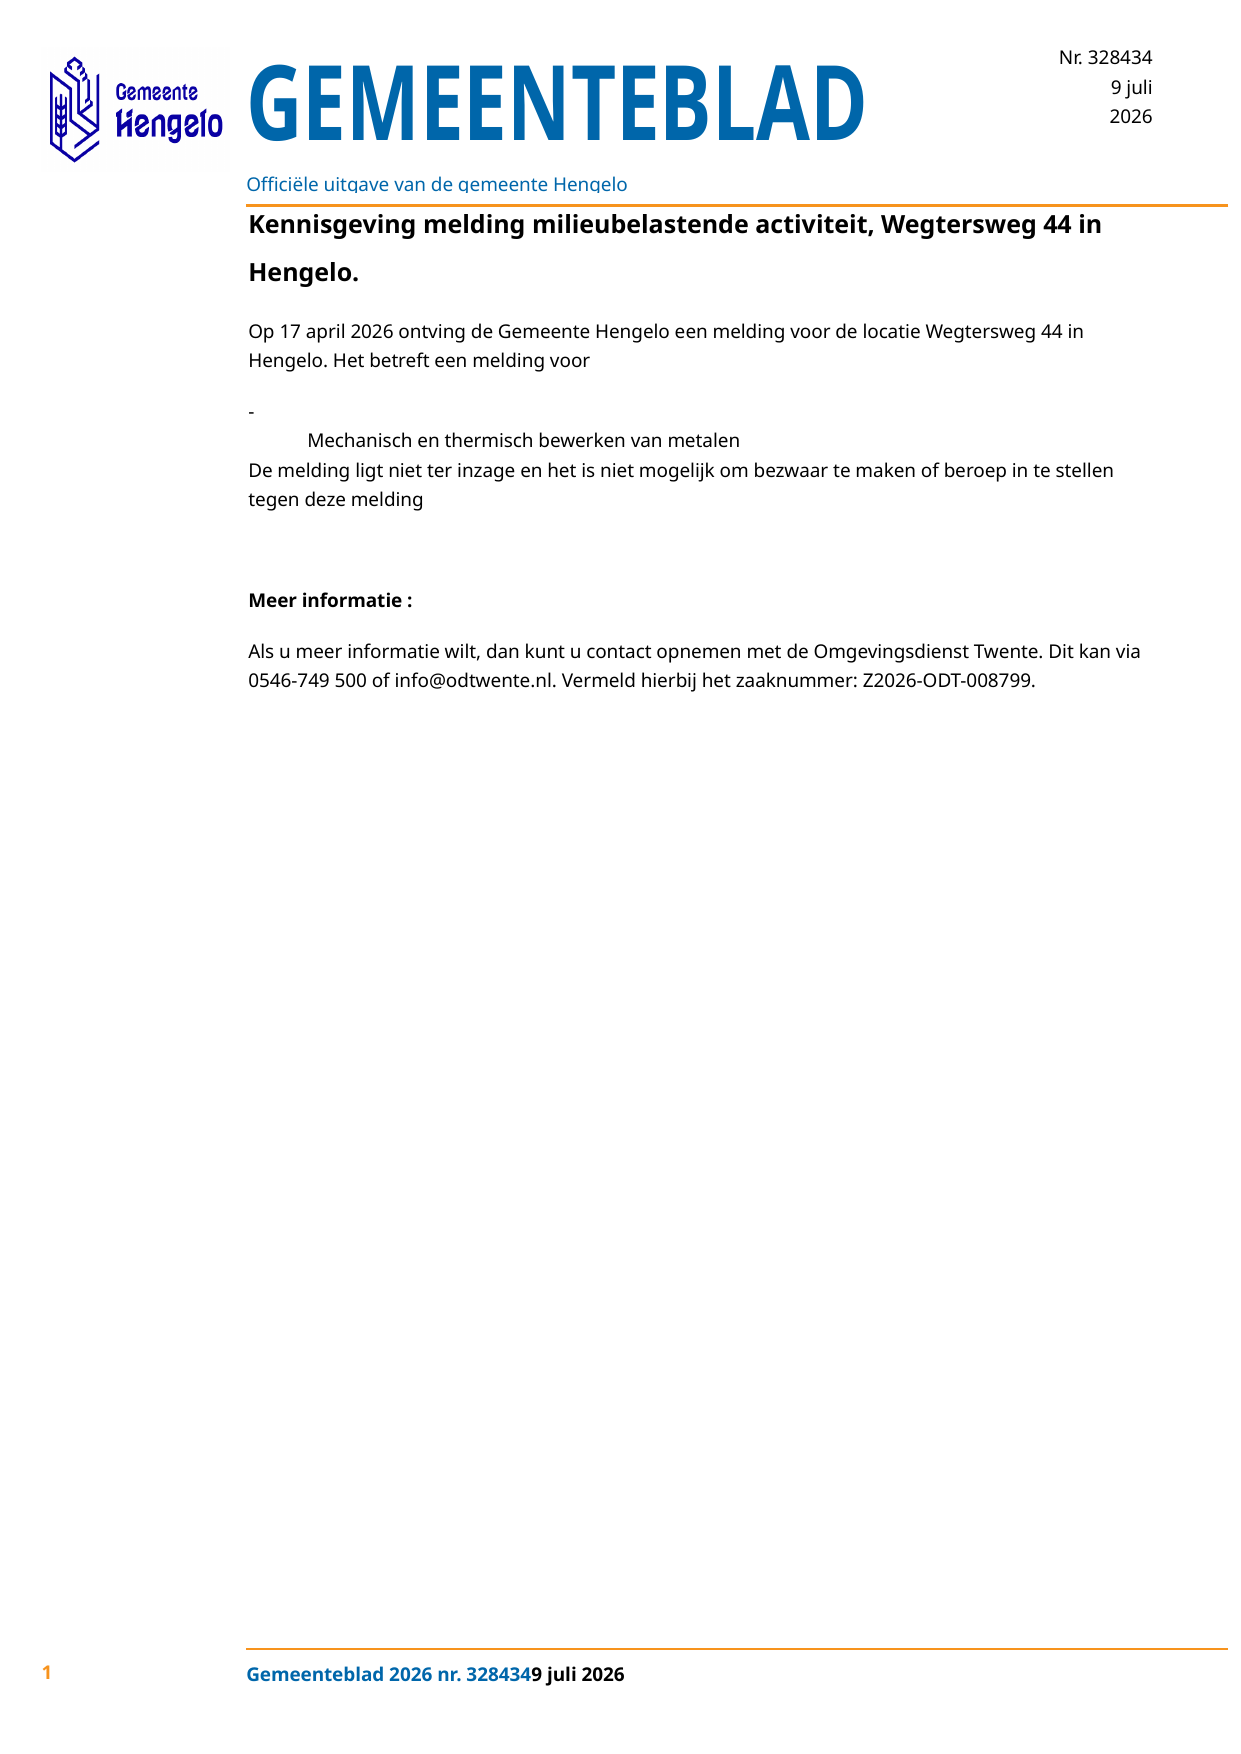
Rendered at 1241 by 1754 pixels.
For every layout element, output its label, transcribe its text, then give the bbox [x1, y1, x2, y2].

text De melding ligt niet ter inzage en het is niet mogelijk om bezwaar te maken of beroep in te stellen tegen deze melding [248, 457, 1152, 512]
text Als u meer informatie wilt, dan kunt u contact opnemen met de Omgevingsdienst Twente. Dit kan via 0546-749 500 of info@odtwente.nl. Vermeld hierbij het zaaknummer: Z2026-ODT-008799. [248, 638, 1152, 693]
list Mechanisch en thermisch bewerken van metalen [248, 427, 1152, 453]
text Op 17 april 2026 ontving de Gemeente Hengelo een melding voor de locatie Wegtersweg 44 in Hengelo. Het betreft een melding voor [248, 318, 1152, 373]
picture [41, 47, 231, 172]
text Kennisgeving melding milieubelastende activiteit, Wegtersweg 44 in Hengelo. [248, 207, 1152, 288]
text Meer informatie : [248, 587, 1152, 613]
